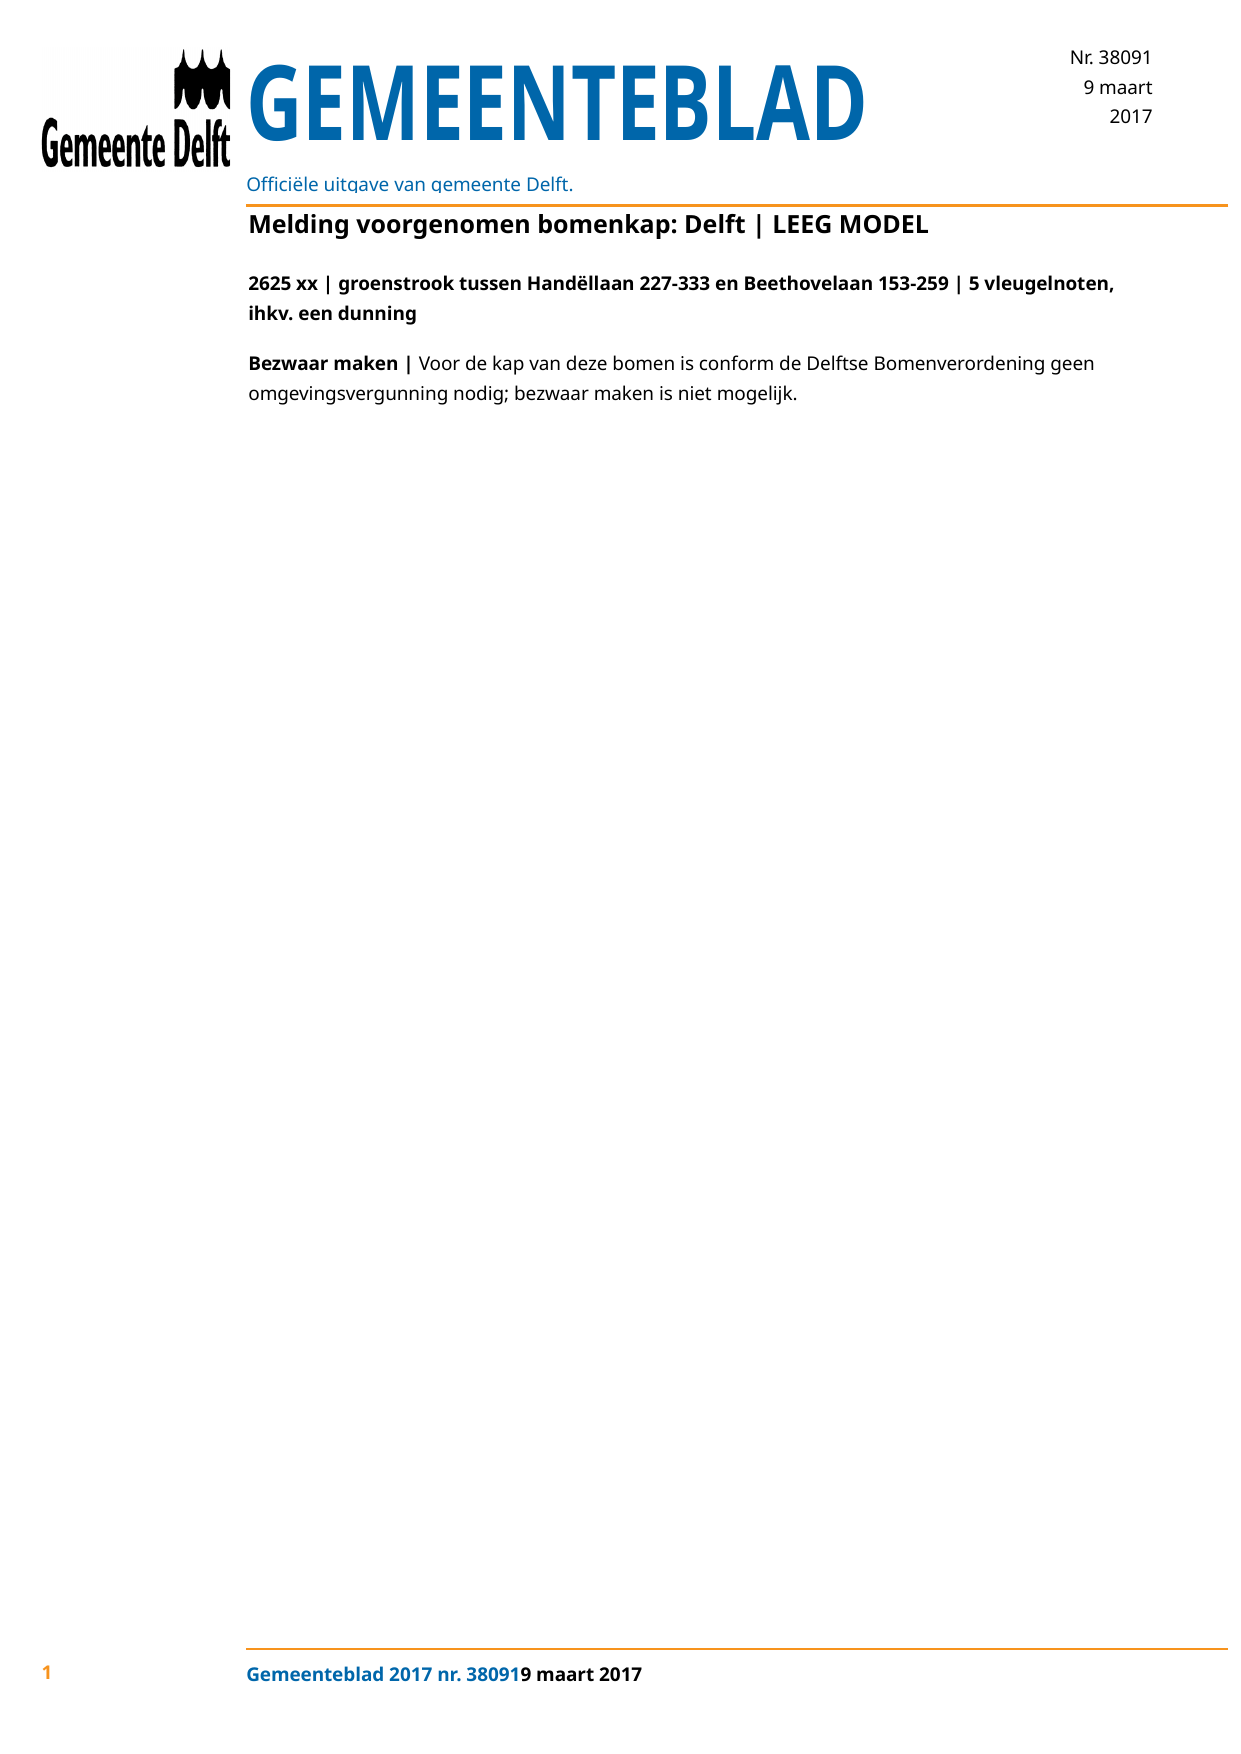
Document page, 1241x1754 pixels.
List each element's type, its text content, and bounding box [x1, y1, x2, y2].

picture [41, 47, 231, 172]
text Melding voorgenomen bomenkap: Delft | LEEG MODEL [248, 207, 1152, 241]
text Bezwaar maken | Voor de kap van deze bomen is conform de Delftse Bomenverordening geen omgevingsvergunning nodig; bezwaar maken is niet mogelijk. [248, 350, 1152, 406]
text 2625 xx | groenstrook tussen Handëllaan 227-333 en Beethovelaan 153-259 | 5 vleugelnoten, ihkv. een dunning [248, 270, 1152, 326]
